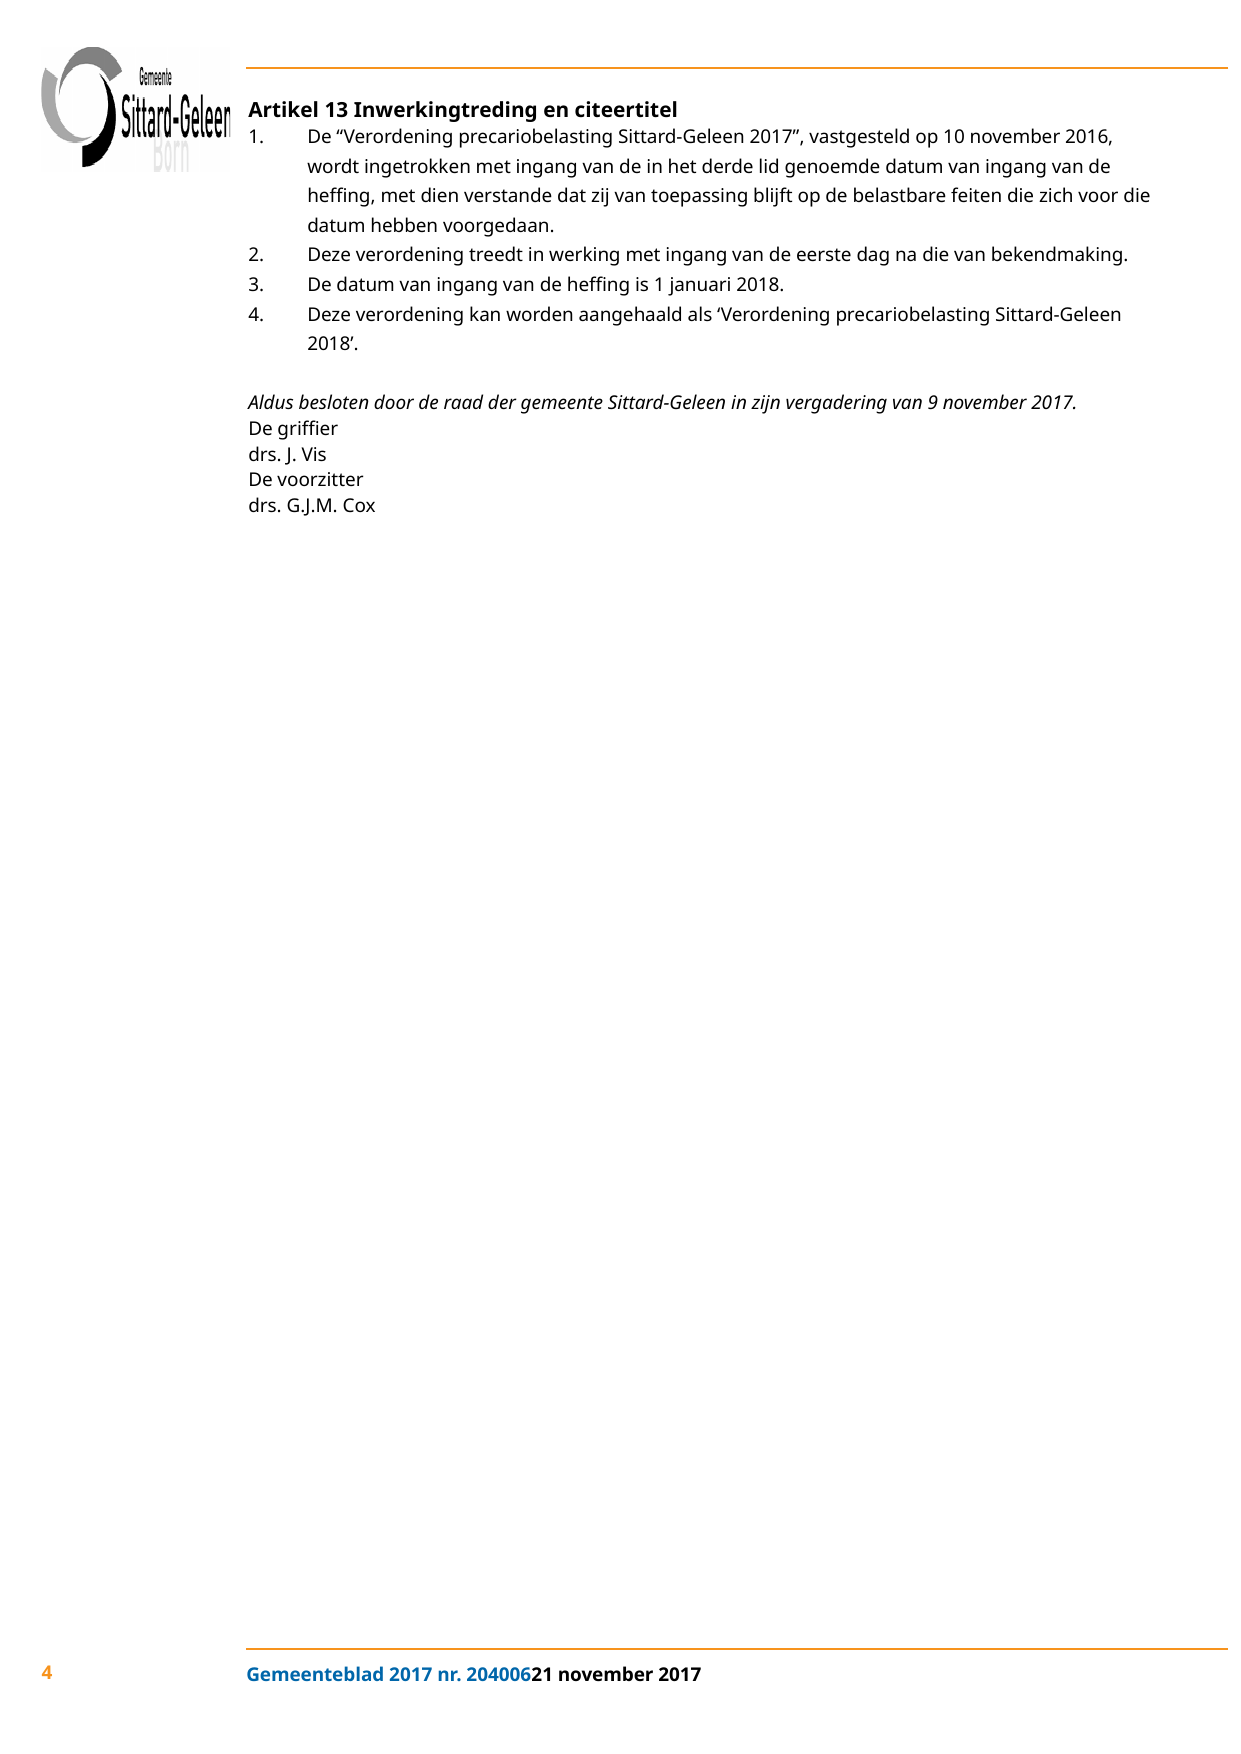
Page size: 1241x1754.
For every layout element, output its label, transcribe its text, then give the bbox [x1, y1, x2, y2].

text Artikel 13 Inwerkingtreding en citeertitel [248, 95, 1152, 123]
text drs. G.J.M. Cox [248, 492, 1152, 518]
text De voorzitter [248, 467, 1152, 492]
picture [41, 47, 231, 172]
list Deze verordening kan worden aangehaald als ‘Verordening precariobelasting Sittard-Geleen 2018’. [248, 301, 1152, 356]
list De datum van ingang van de heffing is 1 januari 2018. [248, 271, 1152, 297]
text drs. J. Vis [248, 441, 1152, 467]
text Aldus besloten door de raad der gemeente Sittard-Geleen in zijn vergadering van 9 november 2017. [248, 389, 1152, 415]
text De griffier [248, 415, 1152, 441]
list Deze verordening treedt in werking met ingang van de eerste dag na die van bekendmaking. [248, 242, 1152, 267]
list De “Verordening precariobelasting Sittard-Geleen 2017”, vastgesteld op 10 november 2016, wordt ingetrokken met ingang van de in het derde lid genoemde datum van ingang van de heffing, met dien verstande dat zij van toepassing blijft op de belastbare feiten die zich voor die datum hebben voorgedaan. [248, 123, 1152, 238]
